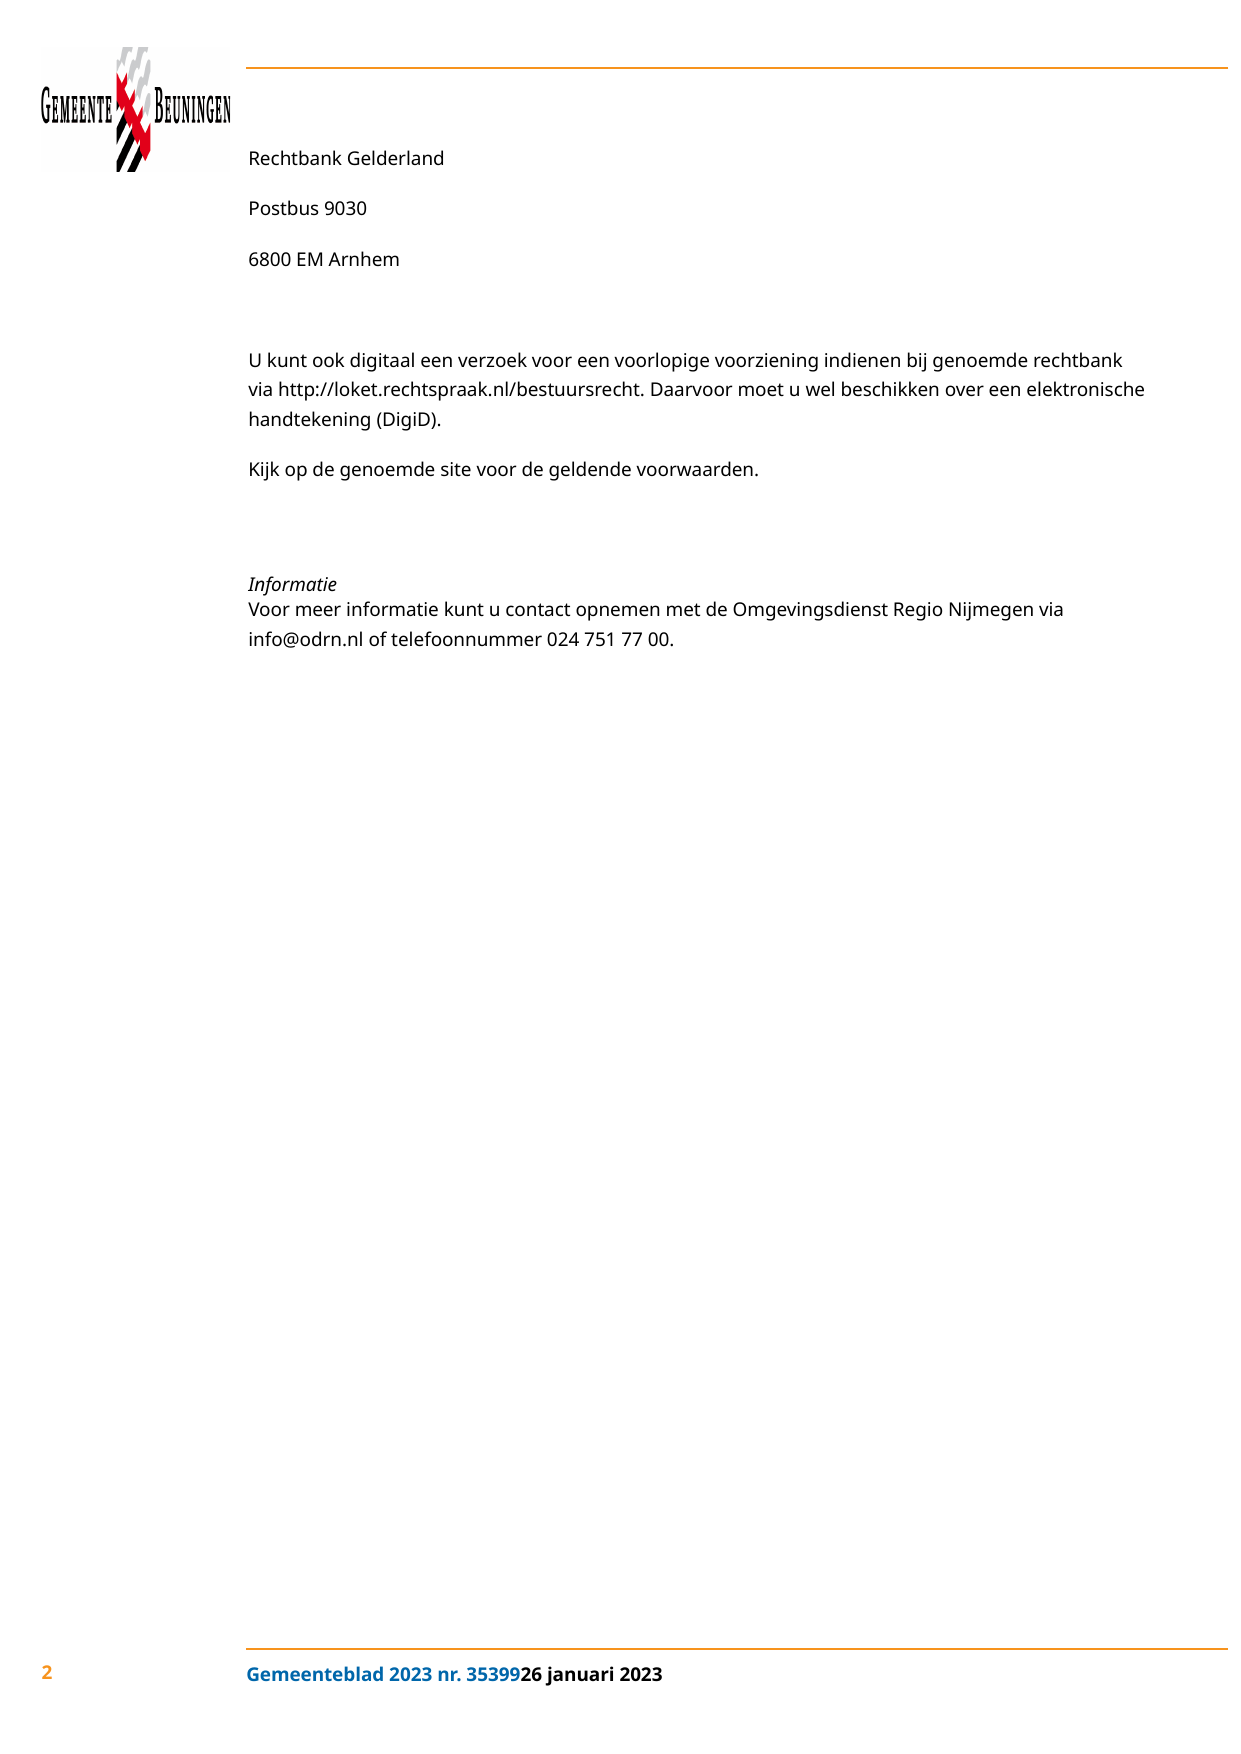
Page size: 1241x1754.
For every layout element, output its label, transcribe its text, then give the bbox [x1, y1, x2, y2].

picture [41, 47, 231, 172]
text U kunt ook digitaal een verzoek voor een voorlopige voorziening indienen bij genoemde rechtbank via http://loket.rechtspraak.nl/bestuursrecht. Daarvoor moet u wel beschikken over een elektronische handtekening (DigiD). [248, 347, 1152, 432]
text Kijk op de genoemde site voor de geldende voorwaarden. [248, 456, 1152, 482]
text 6800 EM Arnhem [248, 246, 1152, 272]
text Voor meer informatie kunt u contact opnemen met de Omgevingsdienst Regio Nijmegen via info@odrn.nl of telefoonnummer 024 751 77 00. [248, 597, 1152, 652]
text Rechtbank Gelderland [248, 145, 1152, 171]
text Informatie [248, 571, 1152, 597]
text Postbus 9030 [248, 196, 1152, 221]
